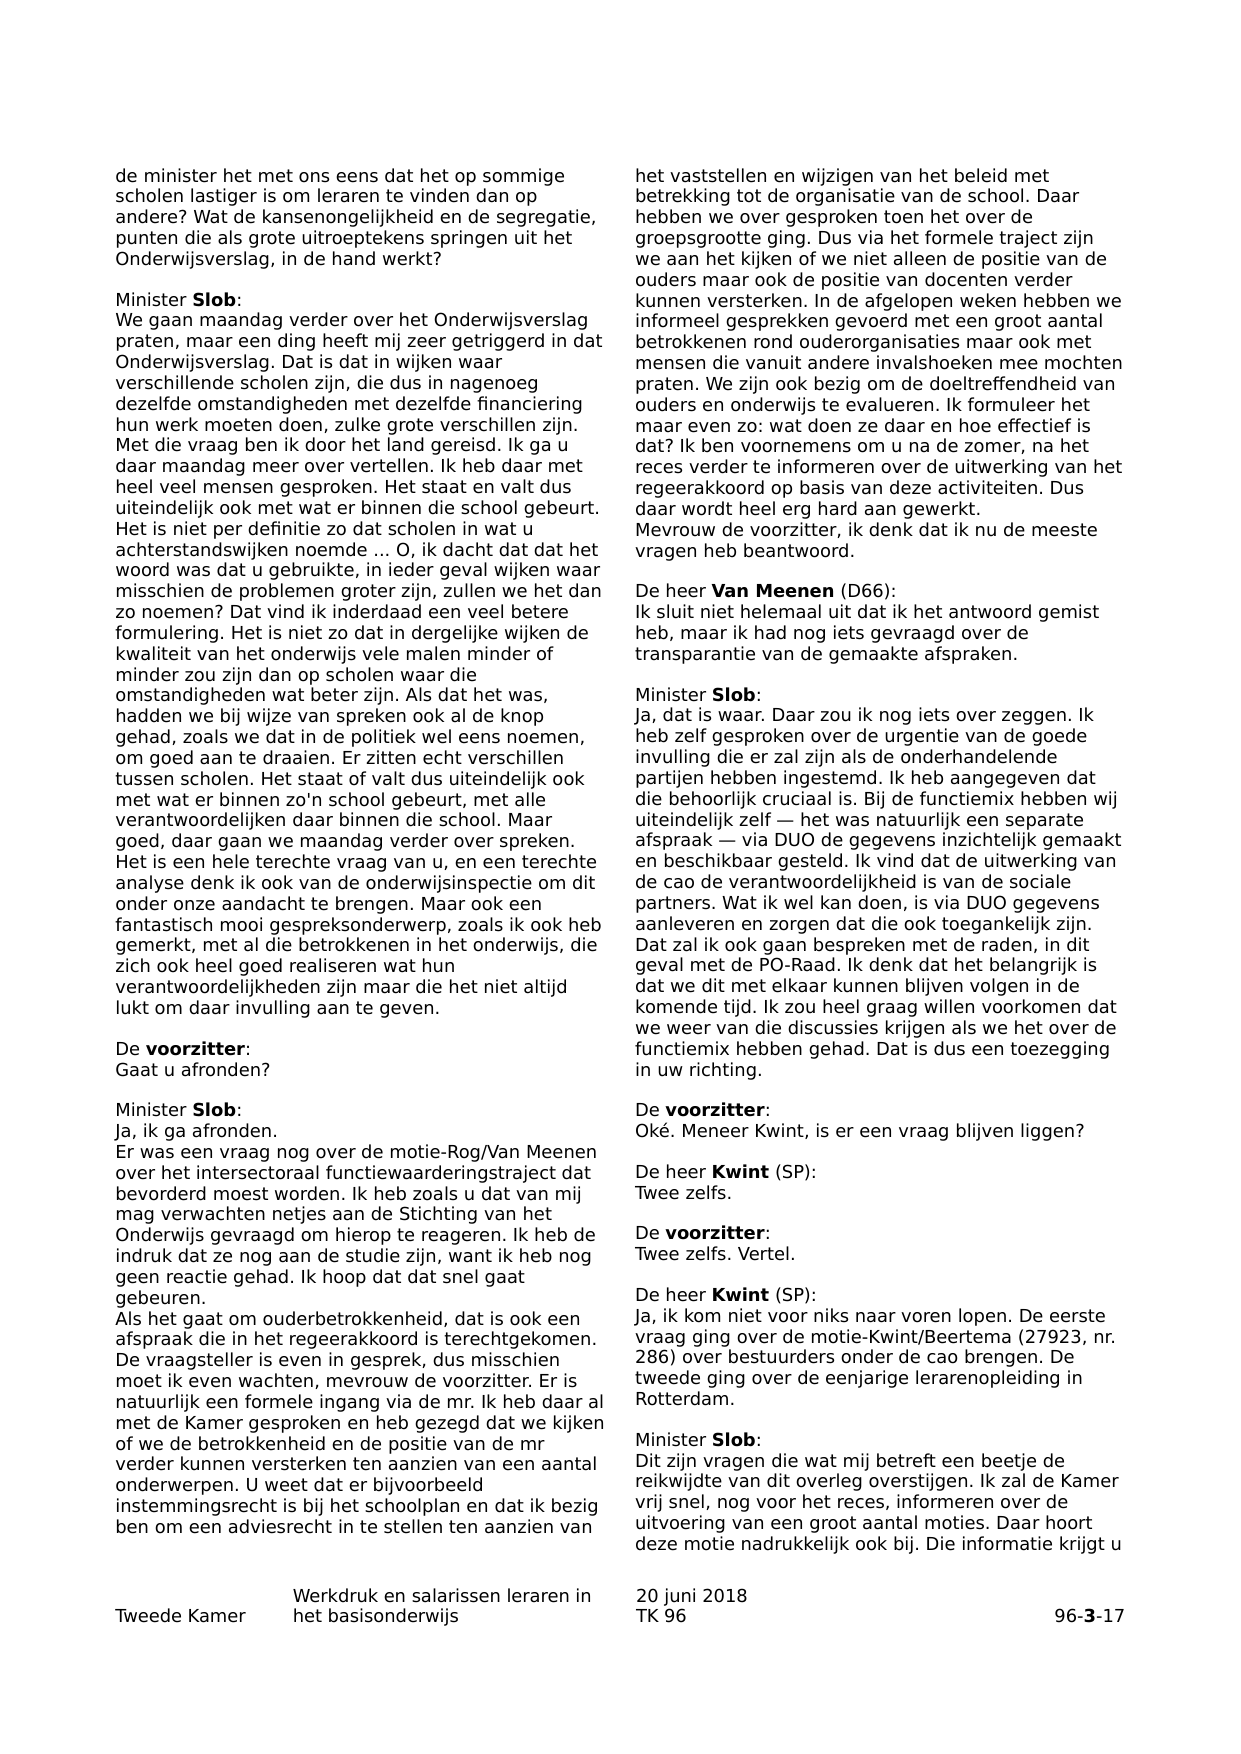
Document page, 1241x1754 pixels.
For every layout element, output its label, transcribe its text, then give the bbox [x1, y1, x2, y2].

text Ja, ik kom niet voor niks naar voren lopen. De eerste vraag ging over de motie-Kwint/Beertema (27923, nr. 286) over bestuurders onder de cao brengen. De tweede ging over de eenjarige lerarenopleiding in Rotterdam. [635, 1306, 1125, 1410]
text Minister Slob: [635, 684, 1125, 705]
text De heer Van Meenen (D66): [635, 581, 1125, 602]
text De heer Kwint (SP): [635, 1162, 1125, 1182]
text De voorzitter: [635, 1100, 1125, 1121]
text We gaan maandag verder over het Onderwijsverslag praten, maar een ding heeft mij zeer getriggerd in dat Onderwijsverslag. Dat is dat in wijken waar verschillende scholen zijn, die dus in nagenoeg dezelfde omstandigheden met dezelfde financiering hun werk moeten doen, zulke grote verschillen zijn. Met die vraag ben ik door het land gereisd. Ik ga u daar maandag meer over vertellen. Ik heb daar met heel veel mensen gesproken. Het staat en valt dus uiteindelijk ook met wat er binnen die school gebeurt. Het is niet per definitie zo dat scholen in wat u achterstandswijken noemde ... O, ik dacht dat dat het woord was dat u gebruikte, in ieder geval wijken waar misschien de problemen groter zijn, zullen we het dan zo noemen? Dat vind ik inderdaad een veel betere formulering. Het is niet zo dat in dergelijke wijken de kwaliteit van het onderwijs vele malen minder of minder zou zijn dan op scholen waar die omstandigheden wat beter zijn. Als dat het was, hadden we bij wijze van spreken ook al de knop gehad, zoals we dat in de politiek wel eens noemen, om goed aan te draaien. Er zitten echt verschillen tussen scholen. Het staat of valt dus uiteindelijk ook met wat er binnen zo'n school gebeurt, met alle verantwoordelijken daar binnen die school. Maar goed, daar gaan we maandag verder over spreken. Het is een hele terechte vraag van u, en een terechte analyse denk ik ook van de onderwijsinspectie om dit onder onze aandacht te brengen. Maar ook een fantastisch mooi gespreksonderwerp, zoals ik ook heb gemerkt, met al die betrokkenen in het onderwijs, die zich ook heel goed realiseren wat hun verantwoordelijkheden zijn maar die het niet altijd lukt om daar invulling aan te geven. [115, 310, 605, 1018]
text de minister het met ons eens dat het op sommige scholen lastiger is om leraren te vinden dan op andere? Wat de kansenongelijkheid en de segregatie, punten die als grote uitroeptekens springen uit het Onderwijsverslag, in de hand werkt? [115, 165, 605, 269]
text Oké. Meneer Kwint, is er een vraag blijven liggen? [635, 1121, 1125, 1142]
text het vaststellen en wijzigen van het beleid met betrekking tot de organisatie van de school. Daar hebben we over gesproken toen het over de groepsgrootte ging. Dus via het formele traject zijn we aan het kijken of we niet alleen de positie van de ouders maar ook de positie van docenten verder kunnen versterken. In de afgelopen weken hebben we informeel gesprekken gevoerd met een groot aantal betrokkenen rond ouderorganisaties maar ook met mensen die vanuit andere invalshoeken mee mochten praten. We zijn ook bezig om de doeltreffendheid van ouders en onderwijs te evalueren. Ik formuleer het maar even zo: wat doen ze daar en hoe effectief is dat? Ik ben voornemens om u na de zomer, na het reces verder te informeren over de uitwerking van het regeerakkoord op basis van deze activiteiten. Dus daar wordt heel erg hard aan gewerkt. [635, 165, 1125, 519]
text Twee zelfs. Vertel. [635, 1244, 1125, 1265]
text De voorzitter: [115, 1038, 605, 1059]
text Dit zijn vragen die wat mij betreft een beetje de reikwijdte van dit overleg overstijgen. Ik zal de Kamer vrij snel, nog voor het reces, informeren over de uitvoering van een groot aantal moties. Daar hoort deze motie nadrukkelijk ook bij. Die informatie krijgt u [635, 1450, 1125, 1554]
text Minister Slob: [115, 289, 605, 310]
text De voorzitter: [635, 1223, 1125, 1244]
text Gaat u afronden? [115, 1059, 605, 1080]
text Ja, ik ga afronden. [115, 1121, 605, 1142]
text Twee zelfs. [635, 1182, 1125, 1203]
text Minister Slob: [115, 1100, 605, 1121]
text Ik sluit niet helemaal uit dat ik het antwoord gemist heb, maar ik had nog iets gevraagd over de transparantie van de gemaakte afspraken. [635, 602, 1125, 664]
text Er was een vraag nog over de motie-Rog/Van Meenen over het intersectoraal functiewaarderingstraject dat bevorderd moest worden. Ik heb zoals u dat van mij mag verwachten netjes aan de Stichting van het Onderwijs gevraagd om hierop te reageren. Ik heb de indruk dat ze nog aan de studie zijn, want ik heb nog geen reactie gehad. Ik hoop dat dat snel gaat gebeuren. [115, 1142, 605, 1308]
text De heer Kwint (SP): [635, 1285, 1125, 1306]
text Minister Slob: [635, 1430, 1125, 1450]
text Mevrouw de voorzitter, ik denk dat ik nu de meeste vragen heb beantwoord. [635, 519, 1125, 561]
text Als het gaat om ouderbetrokkenheid, dat is ook een afspraak die in het regeerakkoord is terechtgekomen. De vraagsteller is even in gesprek, dus misschien moet ik even wachten, mevrouw de voorzitter. Er is natuurlijk een formele ingang via de mr. Ik heb daar al met de Kamer gesproken en heb gezegd dat we kijken of we de betrokkenheid en de positie van de mr verder kunnen versterken ten aanzien van een aantal onderwerpen. U weet dat er bijvoorbeeld instemmingsrecht is bij het schoolplan en dat ik bezig ben om een adviesrecht in te stellen ten aanzien van [115, 1308, 605, 1537]
text Ja, dat is waar. Daar zou ik nog iets over zeggen. Ik heb zelf gesproken over de urgentie van de goede invulling die er zal zijn als de onderhandelende partijen hebben ingestemd. Ik heb aangegeven dat die behoorlijk cruciaal is. Bij de functiemix hebben wij uiteindelijk zelf — het was natuurlijk een separate afspraak — via DUO de gegevens inzichtelijk gemaakt en beschikbaar gesteld. Ik vind dat de uitwerking van de cao de verantwoordelijkheid is van de sociale partners. Wat ik wel kan doen, is via DUO gegevens aanleveren en zorgen dat die ook toegankelijk zijn. Dat zal ik ook gaan bespreken met de raden, in dit geval met de PO-Raad. Ik denk dat het belangrijk is dat we dit met elkaar kunnen blijven volgen in de komende tijd. Ik zou heel graag willen voorkomen dat we weer van die discussies krijgen als we het over de functiemix hebben gehad. Dat is dus een toezegging in uw richting. [635, 705, 1125, 1080]
